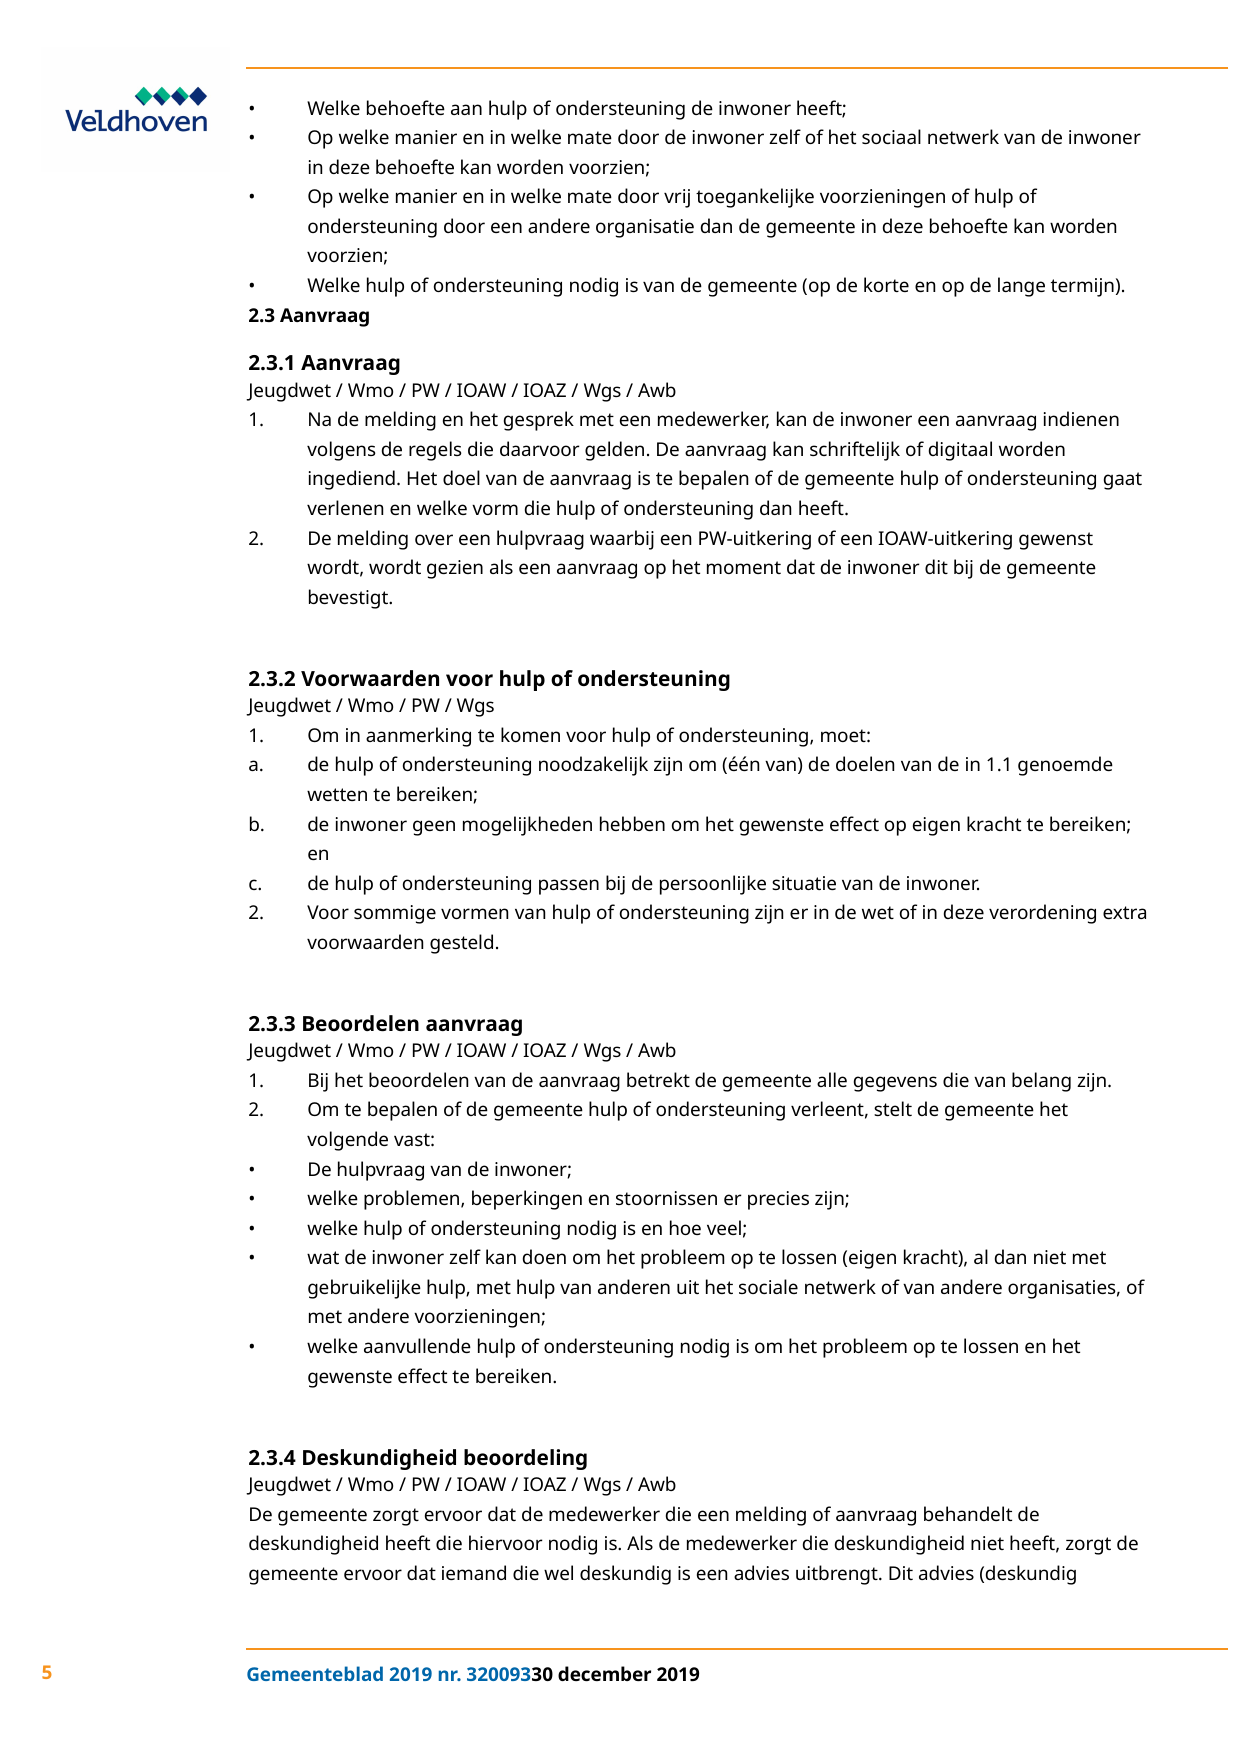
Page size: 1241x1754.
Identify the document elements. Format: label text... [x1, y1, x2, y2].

list Welke hulp of ondersteuning nodig is van de gemeente (op de korte en op de lange termijn). [248, 272, 1152, 298]
list welke aanvullende hulp of ondersteuning nodig is om het probleem op te lossen en het gewenste effect te bereiken. [248, 1333, 1152, 1389]
list Voor sommige vormen van hulp of ondersteuning zijn er in de wet of in deze verordening extra voorwaarden gesteld. [248, 899, 1152, 955]
list welke hulp of ondersteuning nodig is en hoe veel; [248, 1215, 1152, 1241]
text Jeugdwet / Wmo / PW / IOAW / IOAZ / Wgs / Awb [248, 1471, 1152, 1497]
text Jeugdwet / Wmo / PW / IOAW / IOAZ / Wgs / Awb [248, 377, 1152, 403]
text 2.3.1 Aanvraag [248, 348, 1152, 377]
list welke problemen, beperkingen en stoornissen er precies zijn; [248, 1185, 1152, 1211]
text Jeugdwet / Wmo / PW / IOAW / IOAZ / Wgs / Awb [248, 1037, 1152, 1063]
list Om te bepalen of de gemeente hulp of ondersteuning verleent, stelt de gemeente het volgende vast: [248, 1097, 1152, 1152]
list De melding over een hulpvraag waarbij een PW-uitkering of een IOAW-uitkering gewenst wordt, wordt gezien als een aanvraag op het moment dat de inwoner dit bij de gemeente bevestigt. [248, 525, 1152, 610]
picture [41, 47, 231, 172]
list wat de inwoner zelf kan doen om het probleem op te lossen (eigen kracht), al dan niet met gebruikelijke hulp, met hulp van anderen uit het sociale netwerk of van andere organisaties, of met andere voorzieningen; [248, 1244, 1152, 1329]
text 2.3 Aanvraag [248, 302, 1152, 328]
list de hulp of ondersteuning noodzakelijk zijn om (één van) de doelen van de in 1.1 genoemde wetten te bereiken; [248, 752, 1152, 807]
list Welke behoefte aan hulp of ondersteuning de inwoner heeft; [248, 95, 1152, 121]
list de hulp of ondersteuning passen bij de persoonlijke situatie van de inwoner. [248, 870, 1152, 896]
text Jeugdwet / Wmo / PW / Wgs [248, 692, 1152, 718]
text 2.3.4 Deskundigheid beoordeling [248, 1443, 1152, 1471]
list De hulpvraag van de inwoner; [248, 1156, 1152, 1182]
list Op welke manier en in welke mate door vrij toegankelijke voorzieningen of hulp of ondersteuning door een andere organisatie dan de gemeente in deze behoefte kan worden voorzien; [248, 183, 1152, 268]
text De gemeente zorgt ervoor dat de medewerker die een melding of aanvraag behandelt de deskundigheid heeft die hiervoor nodig is. Als de medewerker die deskundigheid niet heeft, zorgt de gemeente ervoor dat iemand die wel deskundig is een advies uitbrengt. Dit advies (deskundig [248, 1501, 1152, 1586]
list Om in aanmerking te komen voor hulp of ondersteuning, moet: [248, 722, 1152, 748]
list de inwoner geen mogelijkheden hebben om het gewenste effect op eigen kracht te bereiken; en [248, 811, 1152, 866]
text 2.3.3 Beoordelen aanvraag [248, 1009, 1152, 1037]
list Bij het beoordelen van de aanvraag betrekt de gemeente alle gegevens die van belang zijn. [248, 1067, 1152, 1093]
list Na de melding en het gesprek met een medewerker, kan de inwoner een aanvraag indienen volgens de regels die daarvoor gelden. De aanvraag kan schriftelijk of digitaal worden ingediend. Het doel van de aanvraag is te bepalen of de gemeente hulp of ondersteuning gaat verlenen en welke vorm die hulp of ondersteuning dan heeft. [248, 406, 1152, 521]
list Op welke manier en in welke mate door de inwoner zelf of het sociaal netwerk van de inwoner in deze behoefte kan worden voorzien; [248, 124, 1152, 180]
text 2.3.2 Voorwaarden voor hulp of ondersteuning [248, 664, 1152, 692]
